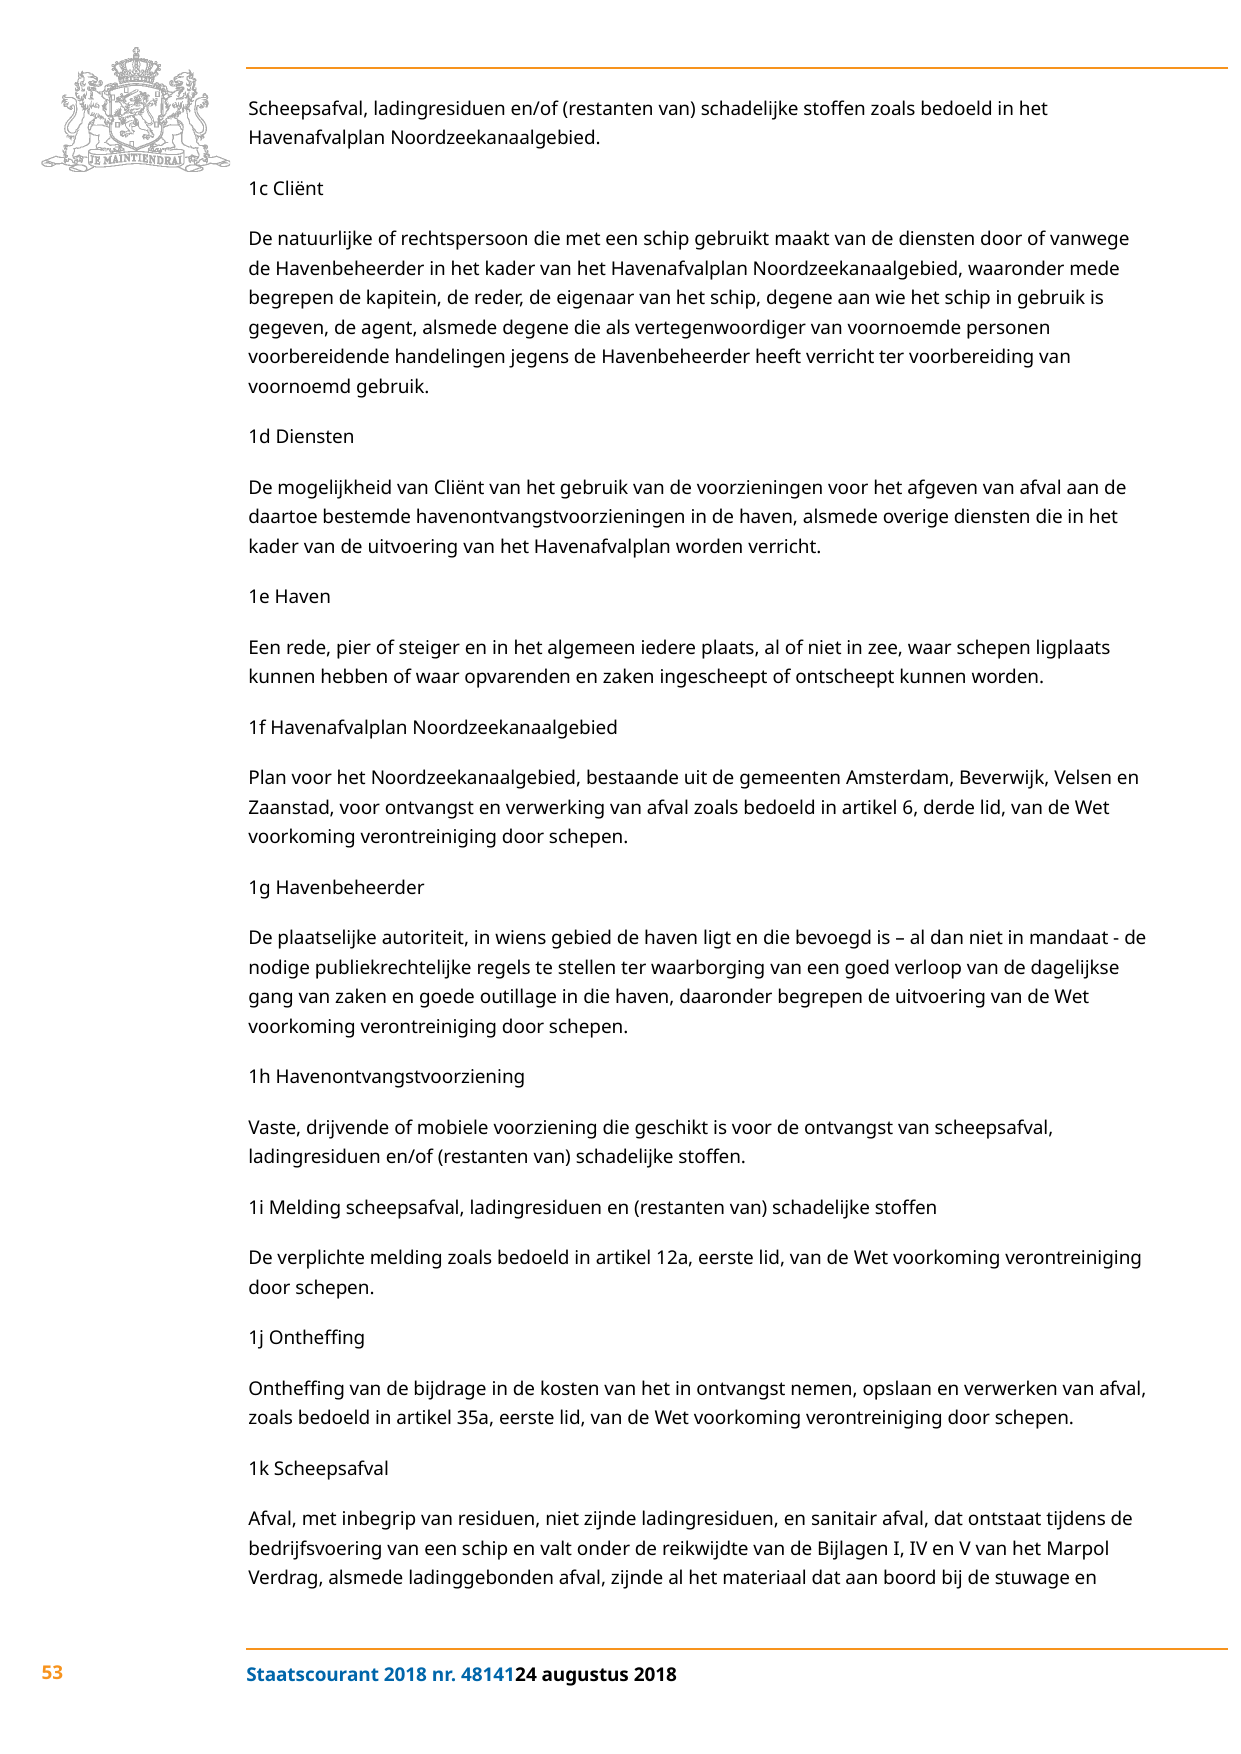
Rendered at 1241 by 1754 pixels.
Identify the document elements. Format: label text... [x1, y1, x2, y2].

text Ontheffing van de bijdrage in de kosten van het in ontvangst nemen, opslaan en verwerken van afval, zoals bedoeld in artikel 35a, eerste lid, van de Wet voorkoming verontreiniging door schepen. [248, 1375, 1152, 1430]
text 1k Scheepsafval [248, 1455, 1152, 1481]
text 1d Diensten [248, 423, 1152, 449]
text 1c Cliënt [248, 175, 1152, 201]
text De natuurlijke of rechtspersoon die met een schip gebruikt maakt van de diensten door of vanwege de Havenbeheerder in het kader van het Havenafvalplan Noordzeekanaalgebied, waaronder mede begrepen de kapitein, de reder, de eigenaar van het schip, degene aan wie het schip in gebruik is gegeven, de agent, alsmede degene die als vertegenwoordiger van voornoemde personen voorbereidende handelingen jegens de Havenbeheerder heeft verricht ter voorbereiding van voornoemd gebruik. [248, 225, 1152, 399]
picture [41, 47, 231, 172]
text 1h Havenontvangstvoorziening [248, 1063, 1152, 1089]
text De verplichte melding zoals bedoeld in artikel 12a, eerste lid, van de Wet voorkoming verontreiniging door schepen. [248, 1244, 1152, 1300]
text De mogelijkheid van Cliënt van het gebruik van de voorzieningen voor het afgeven van afval aan de daartoe bestemde havenontvangstvoorzieningen in de haven, alsmede overige diensten die in het kader van de uitvoering van het Havenafvalplan worden verricht. [248, 474, 1152, 559]
text 1f Havenafvalplan Noordzeekanaalgebied [248, 714, 1152, 740]
text 1i Melding scheepsafval, ladingresiduen en (restanten van) schadelijke stoffen [248, 1194, 1152, 1220]
text 1e Haven [248, 583, 1152, 609]
text 1g Havenbeheerder [248, 874, 1152, 900]
text Scheepsafval, ladingresiduen en/of (restanten van) schadelijke stoffen zoals bedoeld in het Havenafvalplan Noordzeekanaalgebied. [248, 95, 1152, 150]
text De plaatselijke autoriteit, in wiens gebied de haven ligt en die bevoegd is – al dan niet in mandaat - de nodige publiekrechtelijke regels te stellen ter waarborging van een goed verloop van de dagelijkse gang van zaken en goede outillage in die haven, daaronder begrepen de uitvoering van de Wet voorkoming verontreiniging door schepen. [248, 924, 1152, 1039]
text Een rede, pier of steiger en in het algemeen iedere plaats, al of niet in zee, waar schepen ligplaats kunnen hebben of waar opvarenden en zaken ingescheept of ontscheept kunnen worden. [248, 634, 1152, 689]
text 1j Ontheffing [248, 1324, 1152, 1350]
text Plan voor het Noordzeekanaalgebied, bestaande uit de gemeenten Amsterdam, Beverwijk, Velsen en Zaanstad, voor ontvangst en verwerking van afval zoals bedoeld in artikel 6, derde lid, van de Wet voorkoming verontreiniging door schepen. [248, 764, 1152, 849]
text Afval, met inbegrip van residuen, niet zijnde ladingresiduen, en sanitair afval, dat ontstaat tijdens de bedrijfsvoering van een schip en valt onder de reikwijdte van de Bijlagen I, IV en V van het Marpol Verdrag, alsmede ladinggebonden afval, zijnde al het materiaal dat aan boord bij de stuwage en [248, 1505, 1152, 1590]
text Vaste, drijvende of mobiele voorziening die geschikt is voor de ontvangst van scheepsafval, ladingresiduen en/of (restanten van) schadelijke stoffen. [248, 1114, 1152, 1169]
